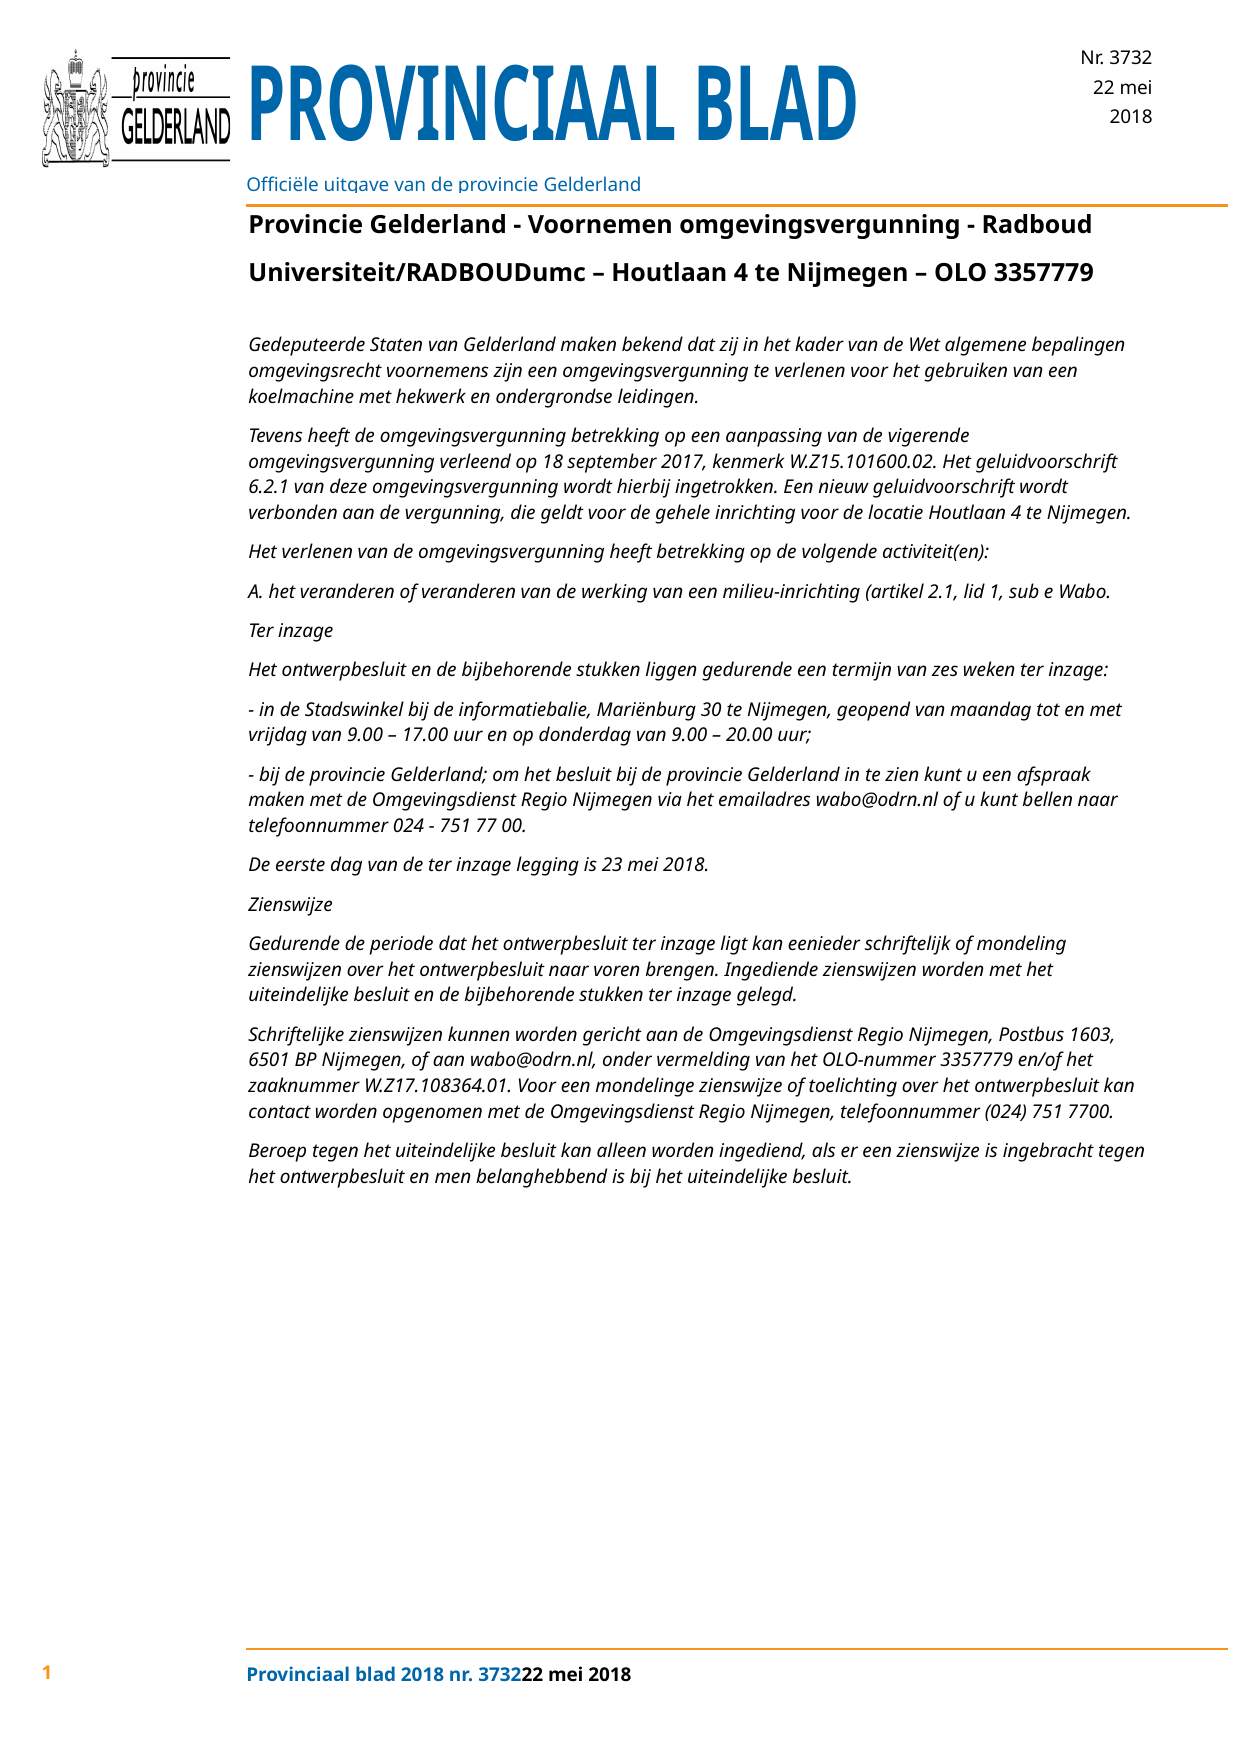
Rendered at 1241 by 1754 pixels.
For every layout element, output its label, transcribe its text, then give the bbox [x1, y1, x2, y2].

text Beroep tegen het uiteindelijke besluit kan alleen worden ingediend, als er een zienswijze is ingebracht tegen het ontwerpbesluit en men belanghebbend is bij het uiteindelijke besluit. [248, 1137, 1152, 1189]
picture [41, 47, 231, 172]
text - bij de provincie Gelderland; om het besluit bij de provincie Gelderland in te zien kunt u een afspraak maken met de Omgevingsdienst Regio Nijmegen via het emailadres wabo@odrn.nl of u kunt bellen naar telefoonnummer 024 - 751 77 00. [248, 761, 1152, 838]
text Gedeputeerde Staten van Gelderland maken bekend dat zij in het kader van de Wet algemene bepalingen omgevingsrecht voornemens zijn een omgevingsvergunning te verlenen voor het gebruiken van een koelmachine met hekwerk en ondergrondse leidingen. [248, 331, 1152, 409]
text Zienswijze [248, 891, 1152, 916]
text Het ontwerpbesluit en de bijbehorende stukken liggen gedurende een termijn van zes weken ter inzage: [248, 656, 1152, 682]
text A. het veranderen of veranderen van de werking van een milieu-inrichting (artikel 2.1, lid 1, sub e Wabo. [248, 578, 1152, 604]
text Ter inzage [248, 617, 1152, 643]
text Tevens heeft de omgevingsvergunning betrekking op een aanpassing van de vigerende omgevingsvergunning verleend op 18 september 2017, kenmerk W.Z15.101600.02. Het geluidvoorschrift 6.2.1 van deze omgevingsvergunning wordt hierbij ingetrokken. Een nieuw geluidvoorschrift wordt verbonden aan de vergunning, die geldt voor de gehele inrichting voor de locatie Houtlaan 4 te Nijmegen. [248, 422, 1152, 525]
text Provincie Gelderland - Voornemen omgevingsvergunning - Radboud Universiteit/RADBOUDumc – Houtlaan 4 te Nijmegen – OLO 3357779 [248, 207, 1152, 288]
text Het verlenen van de omgevingsvergunning heeft betrekking op de volgende activiteit(en): [248, 539, 1152, 564]
text - in de Stadswinkel bij de informatiebalie, Mariënburg 30 te Nijmegen, geopend van maandag tot en met vrijdag van 9.00 – 17.00 uur en op donderdag van 9.00 – 20.00 uur; [248, 696, 1152, 747]
text Gedurende de periode dat het ontwerpbesluit ter inzage ligt kan eenieder schriftelijk of mondeling zienswijzen over het ontwerpbesluit naar voren brengen. Ingediende zienswijzen worden met het uiteindelijke besluit en de bijbehorende stukken ter inzage gelegd. [248, 930, 1152, 1007]
text De eerste dag van de ter inzage legging is 23 mei 2018. [248, 851, 1152, 877]
text Schriftelijke zienswijzen kunnen worden gericht aan de Omgevingsdienst Regio Nijmegen, Postbus 1603, 6501 BP Nijmegen, of aan wabo@odrn.nl, onder vermelding van het OLO-nummer 3357779 en/of het zaaknummer W.Z17.108364.01. Voor een mondelinge zienswijze of toelichting over het ontwerpbesluit kan contact worden opgenomen met de Omgevingsdienst Regio Nijmegen, telefoonnummer (024) 751 7700. [248, 1021, 1152, 1124]
